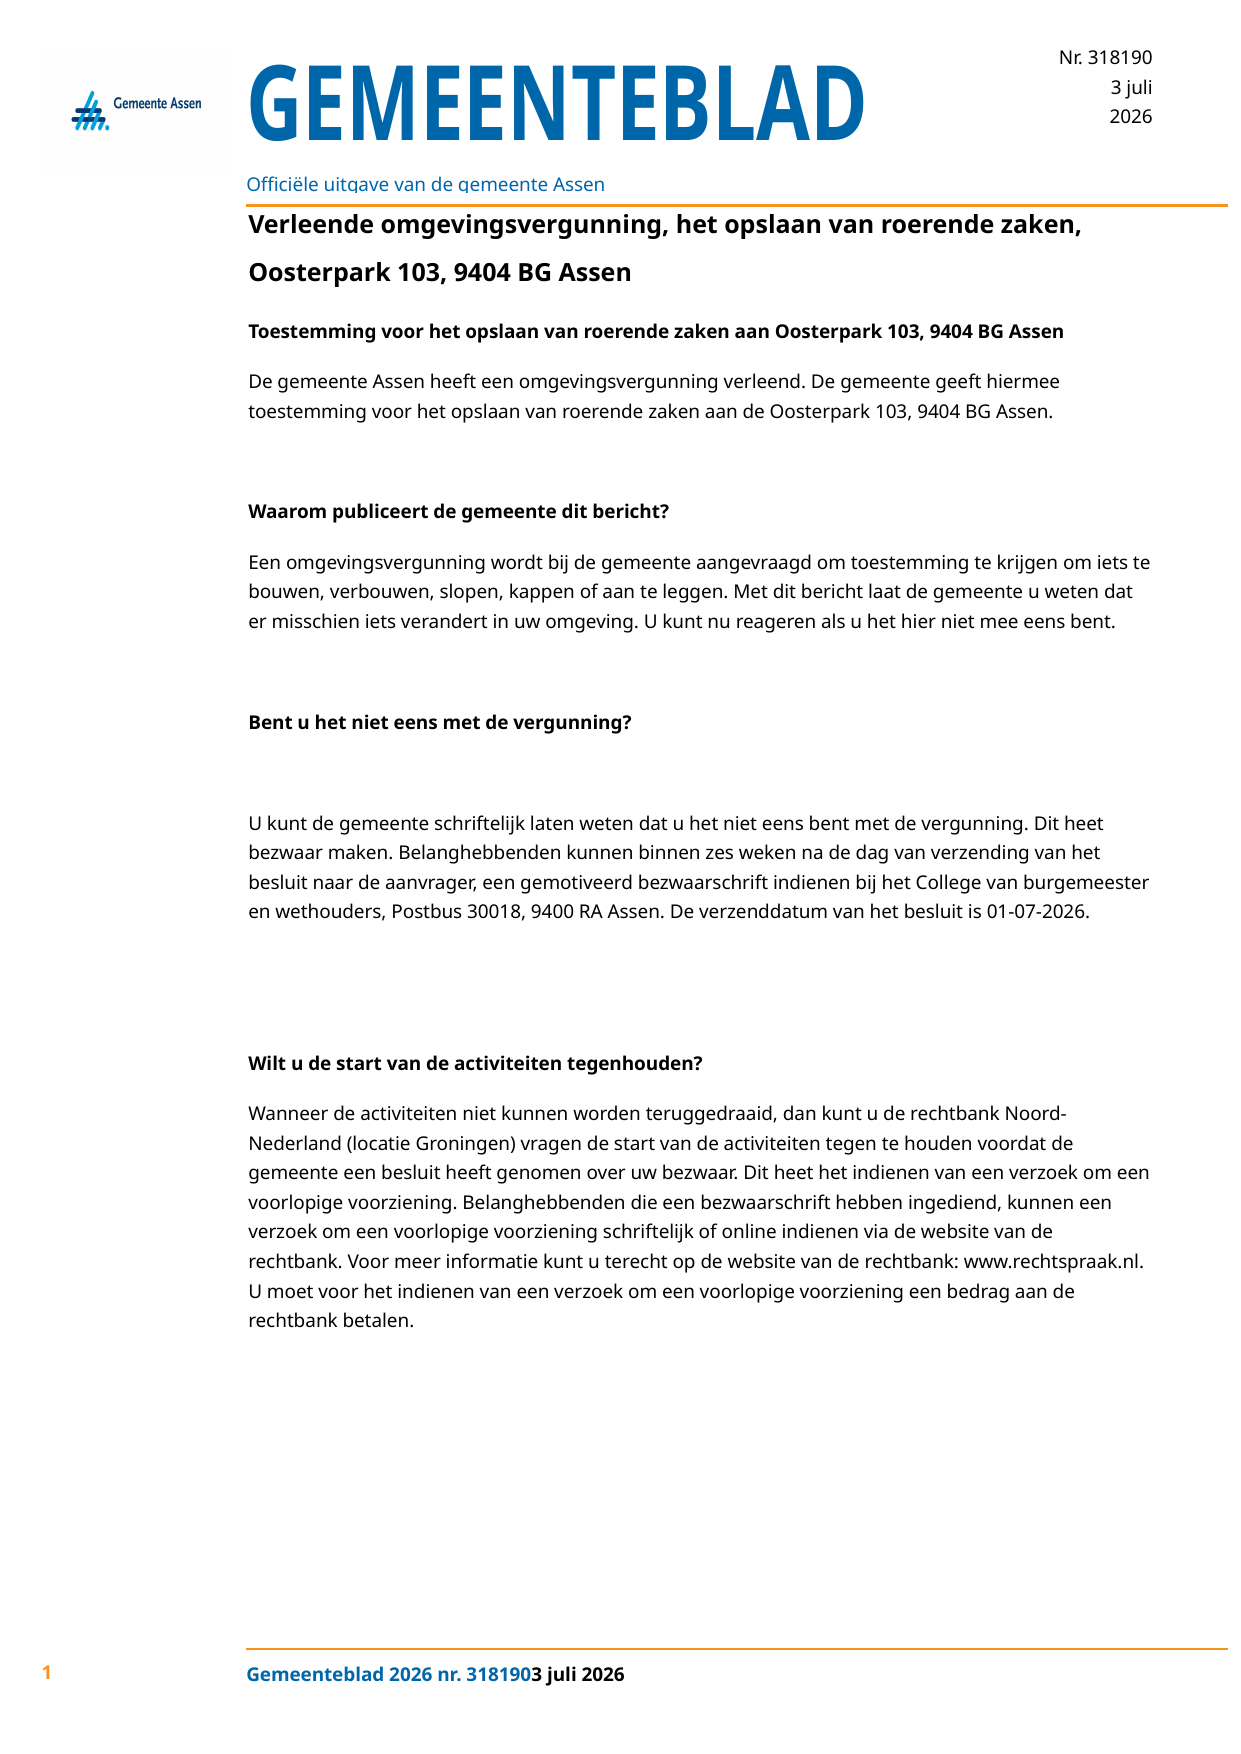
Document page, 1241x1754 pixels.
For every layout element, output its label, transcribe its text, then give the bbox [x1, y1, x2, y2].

text Bent u het niet eens met de vergunning? [248, 709, 1152, 735]
text U kunt de gemeente schriftelijk laten weten dat u het niet eens bent met de vergunning. Dit heet bezwaar maken. Belanghebbenden kunnen binnen zes weken na de dag van verzending van het besluit naar de aanvrager, een gemotiveerd bezwaarschrift indienen bij het College van burgemeester en wethouders, Postbus 30018, 9400 RA Assen. De verzenddatum van het besluit is 01-07-2026. [248, 810, 1152, 924]
text Verleende omgevingsvergunning, het opslaan van roerende zaken, Oosterpark 103, 9404 BG Assen [248, 207, 1152, 288]
text Wilt u de start van de activiteiten tegenhouden? [248, 1050, 1152, 1076]
picture [41, 47, 231, 172]
text Toestemming voor het opslaan van roerende zaken aan Oosterpark 103, 9404 BG Assen [248, 318, 1152, 344]
text De gemeente Assen heeft een omgevingsvergunning verleend. De gemeente geeft hiermee toestemming voor het opslaan van roerende zaken aan de Oosterpark 103, 9404 BG Assen. [248, 368, 1152, 424]
text Wanneer de activiteiten niet kunnen worden teruggedraaid, dan kunt u de rechtbank Noord-Nederland (locatie Groningen) vragen de start van de activiteiten tegen te houden voordat de gemeente een besluit heeft genomen over uw bezwaar. Dit heet het indienen van een verzoek om een voorlopige voorziening. Belanghebbenden die een bezwaarschrift hebben ingediend, kunnen een verzoek om een voorlopige voorziening schriftelijk of online indienen via de website van de rechtbank. Voor meer informatie kunt u terecht op de website van de rechtbank: www.rechtspraak.nl. U moet voor het indienen van een verzoek om een voorlopige voorziening een bedrag aan de rechtbank betalen. [248, 1100, 1152, 1333]
text Waarom publiceert de gemeente dit bericht? [248, 499, 1152, 524]
text Een omgevingsvergunning wordt bij de gemeente aangevraagd om toestemming te krijgen om iets te bouwen, verbouwen, slopen, kappen of aan te leggen. Met dit bericht laat de gemeente u weten dat er misschien iets verandert in uw omgeving. U kunt nu reageren als u het hier niet mee eens bent. [248, 549, 1152, 634]
